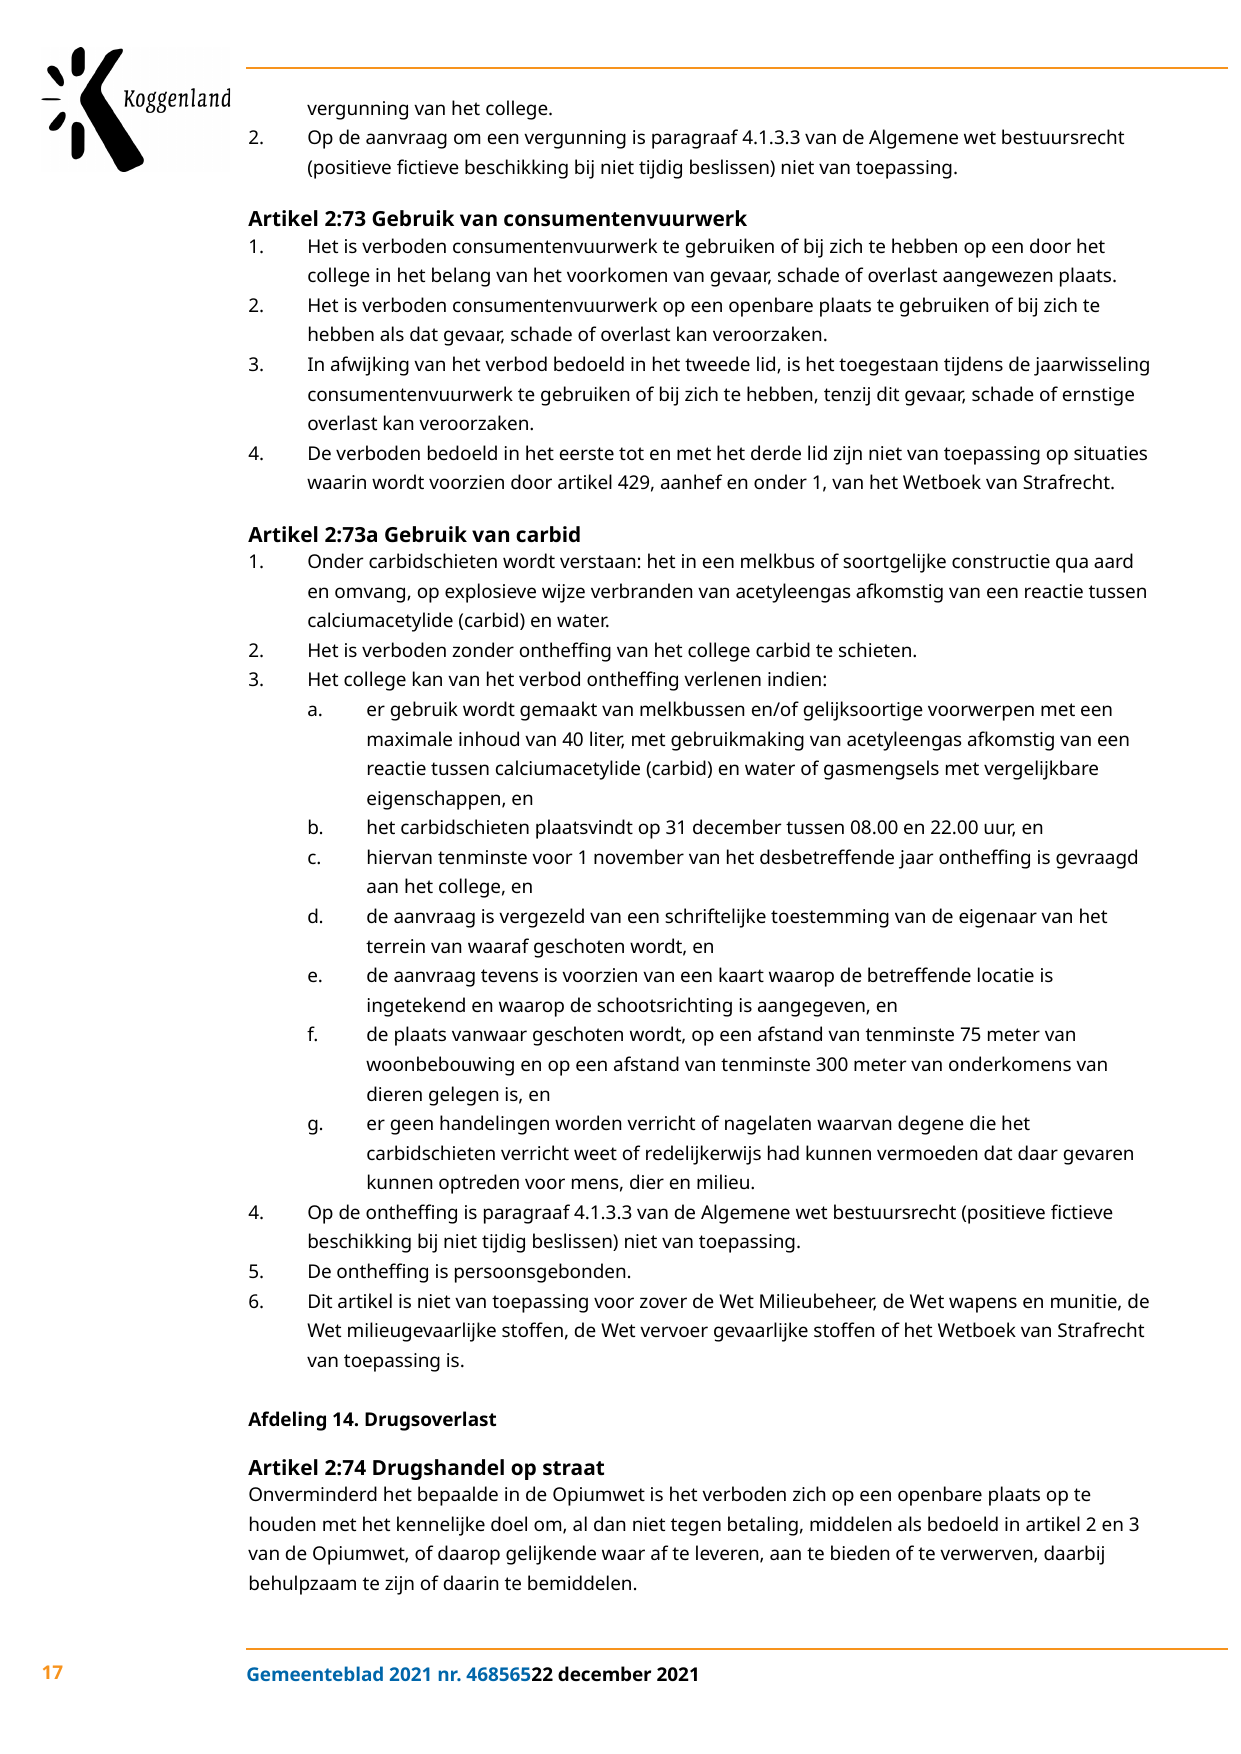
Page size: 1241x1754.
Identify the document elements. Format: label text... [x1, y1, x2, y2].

list Op de aanvraag om een vergunning is paragraaf 4.1.3.3 van de Algemene wet bestuursrecht (positieve fictieve beschikking bij niet tijdig beslissen) niet van toepassing. [248, 124, 1152, 180]
list de aanvraag tevens is voorzien van een kaart waarop de betreffende locatie is ingetekend en waarop de schootsrichting is aangegeven, en [307, 962, 1152, 1018]
text Onverminderd het bepaalde in de Opiumwet is het verboden zich op een openbare plaats op te houden met het kennelijke doel om, al dan niet tegen betaling, middelen als bedoeld in artikel 2 en 3 van de Opiumwet, of daarop gelijkende waar af te leveren, aan te bieden of te verwerven, daarbij behulpzaam te zijn of daarin te bemiddelen. [248, 1481, 1152, 1596]
list De verboden bedoeld in het eerste tot en met het derde lid zijn niet van toepassing op situaties waarin wordt voorzien door artikel 429, aanhef en onder 1, van het Wetboek van Strafrecht. [248, 440, 1152, 495]
list er geen handelingen worden verricht of nagelaten waarvan degene die het carbidschieten verricht weet of redelijkerwijs had kunnen vermoeden dat daar gevaren kunnen optreden voor mens, dier en milieu. [307, 1110, 1152, 1195]
list hiervan tenminste voor 1 november van het desbetreffende jaar ontheffing is gevraagd aan het college, en [307, 844, 1152, 899]
list vergunning van het college. [248, 95, 1152, 121]
text Artikel 2:74 Drugshandel op straat [248, 1453, 1152, 1481]
list Op de ontheffing is paragraaf 4.1.3.3 van de Algemene wet bestuursrecht (positieve fictieve beschikking bij niet tijdig beslissen) niet van toepassing. [248, 1199, 1152, 1254]
list Het college kan van het verbod ontheffing verlenen indien: [248, 667, 1152, 692]
list De ontheffing is persoonsgebonden. [248, 1258, 1152, 1284]
list de plaats vanwaar geschoten wordt, op een afstand van tenminste 75 meter van woonbebouwing en op een afstand van tenminste 300 meter van onderkomens van dieren gelegen is, en [307, 1022, 1152, 1107]
list Onder carbidschieten wordt verstaan: het in een melkbus of soortgelijke constructie qua aard en omvang, op explosieve wijze verbranden van acetyleengas afkomstig van een reactie tussen calciumacetylide (carbid) en water. [248, 548, 1152, 633]
list Het is verboden consumentenvuurwerk te gebruiken of bij zich te hebben op een door het college in het belang van het voorkomen van gevaar, schade of overlast aangewezen plaats. [248, 233, 1152, 288]
picture [41, 47, 231, 172]
text Afdeling 14. Drugsoverlast [248, 1406, 1152, 1432]
list In afwijking van het verbod bedoeld in het tweede lid, is het toegestaan tijdens de jaarwisseling consumentenvuurwerk te gebruiken of bij zich te hebben, tenzij dit gevaar, schade of ernstige overlast kan veroorzaken. [248, 351, 1152, 436]
list het carbidschieten plaatsvindt op 31 december tussen 08.00 en 22.00 uur, en [307, 814, 1152, 840]
list Het is verboden zonder ontheffing van het college carbid te schieten. [248, 637, 1152, 663]
list Het is verboden consumentenvuurwerk op een openbare plaats te gebruiken of bij zich te hebben als dat gevaar, schade of overlast kan veroorzaken. [248, 292, 1152, 347]
list er gebruik wordt gemaakt van melkbussen en/of gelijksoortige voorwerpen met een maximale inhoud van 40 liter, met gebruikmaking van acetyleengas afkomstig van een reactie tussen calciumacetylide (carbid) en water of gasmengsels met vergelijkbare eigenschappen, en [307, 696, 1152, 811]
list Dit artikel is niet van toepassing voor zover de Wet Milieubeheer, de Wet wapens en munitie, de Wet milieugevaarlijke stoffen, de Wet vervoer gevaarlijke stoffen of het Wetboek van Strafrecht van toepassing is. [248, 1288, 1152, 1373]
list de aanvraag is vergezeld van een schriftelijke toestemming van de eigenaar van het terrein van waaraf geschoten wordt, en [307, 903, 1152, 959]
text Artikel 2:73 Gebruik van consumentenvuurwerk [248, 204, 1152, 233]
text Artikel 2:73a Gebruik van carbid [248, 520, 1152, 548]
